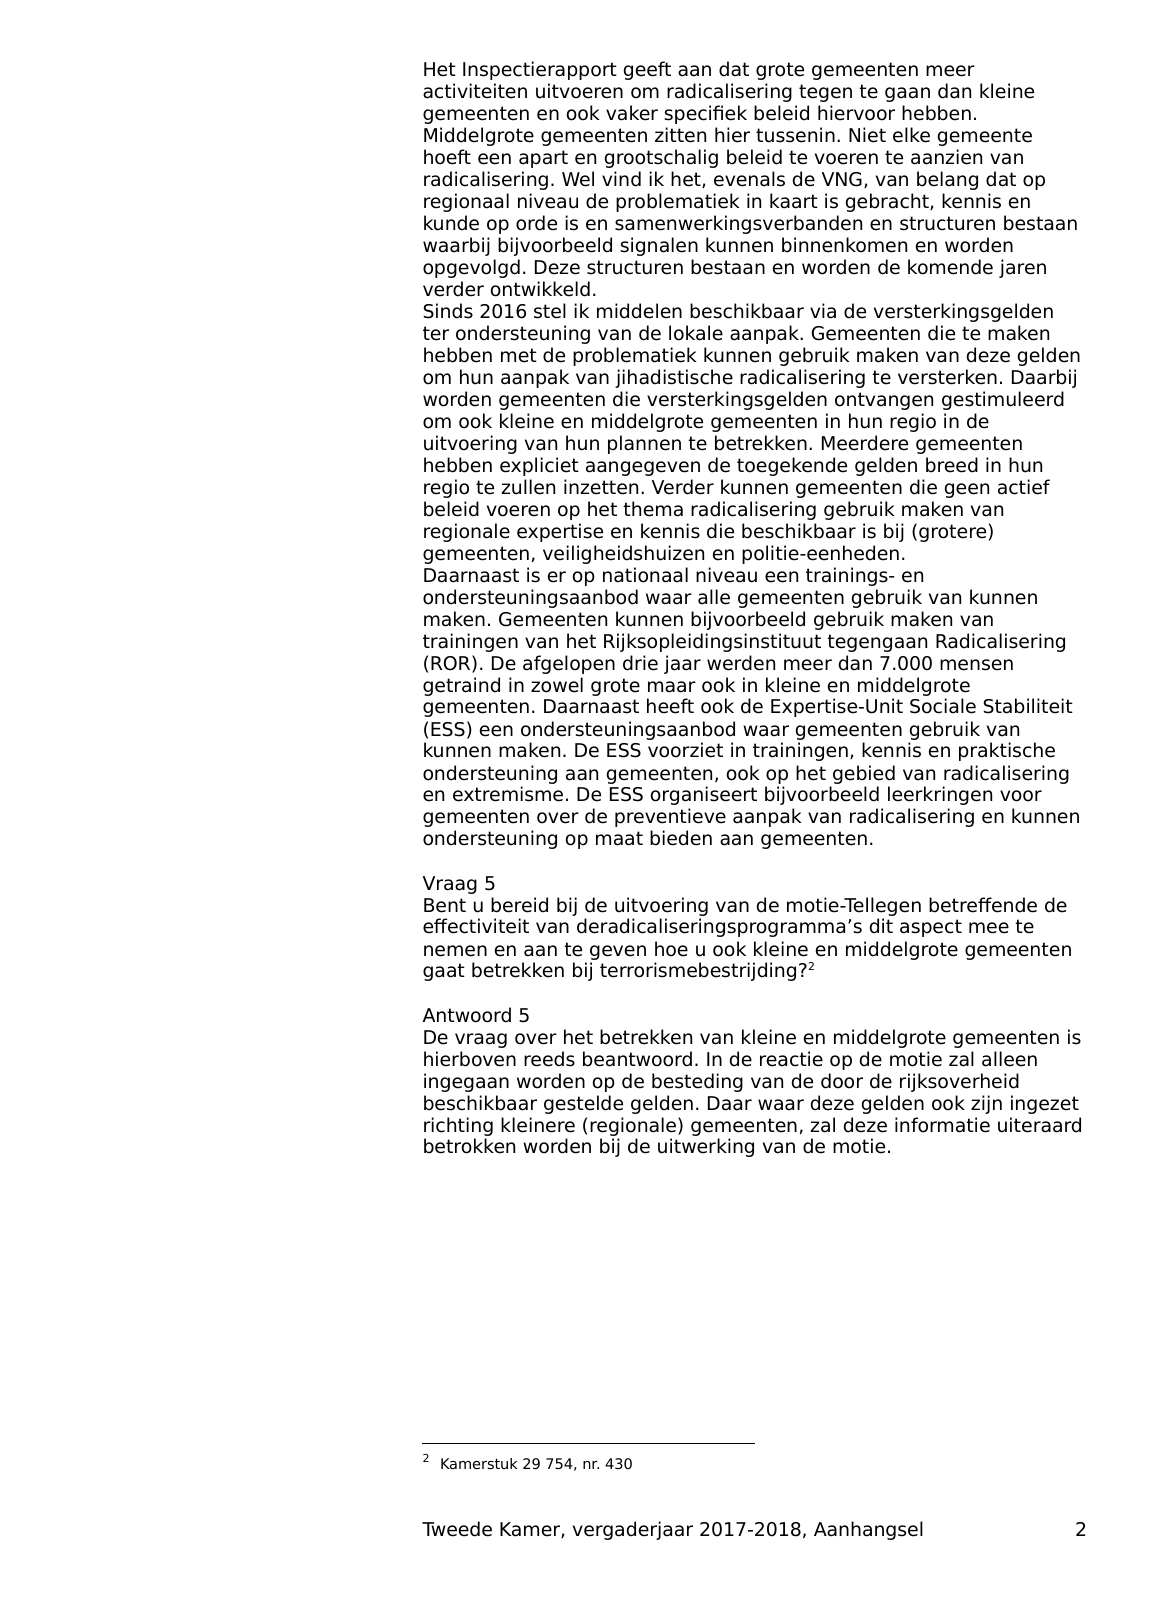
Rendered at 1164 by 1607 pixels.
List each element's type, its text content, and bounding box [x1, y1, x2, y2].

text Het Inspectierapport geeft aan dat grote gemeenten meer activiteiten uitvoeren om radicalisering tegen te gaan dan kleine gemeenten en ook vaker specifiek beleid hiervoor hebben. Middelgrote gemeenten zitten hier tussenin. Niet elke gemeente hoeft een apart en grootschalig beleid te voeren te aanzien van radicalisering. Wel vind ik het, evenals de VNG, van belang dat op regionaal niveau de problematiek in kaart is gebracht, kennis en kunde op orde is en samenwerkingsverbanden en structuren bestaan waarbij bijvoorbeeld signalen kunnen binnenkomen en worden opgevolgd. Deze structuren bestaan en worden de komende jaren verder ontwikkeld. [422, 59, 1087, 301]
text Kamerstuk 29 754, nr. 430 [422, 1452, 1087, 1474]
text Bent u bereid bij de uitvoering van de motie-Tellegen betreffende de effectiviteit van deradicaliseringsprogramma’s dit aspect mee te nemen en aan te geven hoe u ook kleine en middelgrote gemeenten gaat betrekken bij terrorismebestrijding? [422, 894, 1087, 982]
text Daarnaast is er op nationaal niveau een trainings- en ondersteuningsaanbod waar alle gemeenten gebruik van kunnen maken. Gemeenten kunnen bijvoorbeeld gebruik maken van trainingen van het Rijksopleidingsinstituut tegengaan Radicalisering (ROR). De afgelopen drie jaar werden meer dan 7.000 mensen getraind in zowel grote maar ook in kleine en middelgrote gemeenten. Daarnaast heeft ook de Expertise-Unit Sociale Stabiliteit (ESS) een ondersteuningsaanbod waar gemeenten gebruik van kunnen maken. De ESS voorziet in trainingen, kennis en praktische ondersteuning aan gemeenten, ook op het gebied van radicalisering en extremisme. De ESS organiseert bijvoorbeeld leerkringen voor gemeenten over de preventieve aanpak van radicalisering en kunnen ondersteuning op maat bieden aan gemeenten. [422, 564, 1087, 850]
text De vraag over het betrekken van kleine en middelgrote gemeenten is hierboven reeds beantwoord. In de reactie op de motie zal alleen ingegaan worden op de besteding van de door de rijksoverheid beschikbaar gestelde gelden. Daar waar deze gelden ook zijn ingezet richting kleinere (regionale) gemeenten, zal deze informatie uiteraard betrokken worden bij de uitwerking van de motie. [422, 1027, 1087, 1158]
text Sinds 2016 stel ik middelen beschikbaar via de versterkingsgelden ter ondersteuning van de lokale aanpak. Gemeenten die te maken hebben met de problematiek kunnen gebruik maken van deze gelden om hun aanpak van jihadistische radicalisering te versterken. Daarbij worden gemeenten die versterkingsgelden ontvangen gestimuleerd om ook kleine en middelgrote gemeenten in hun regio in de uitvoering van hun plannen te betrekken. Meerdere gemeenten hebben expliciet aangegeven de toegekende gelden breed in hun regio te zullen inzetten. Verder kunnen gemeenten die geen actief beleid voeren op het thema radicalisering gebruik maken van regionale expertise en kennis die beschikbaar is bij (grotere) gemeenten, veiligheidshuizen en politie-eenheden. [422, 301, 1087, 564]
text Vraag 5 [422, 872, 1087, 894]
text Antwoord 5 [422, 1004, 1087, 1027]
